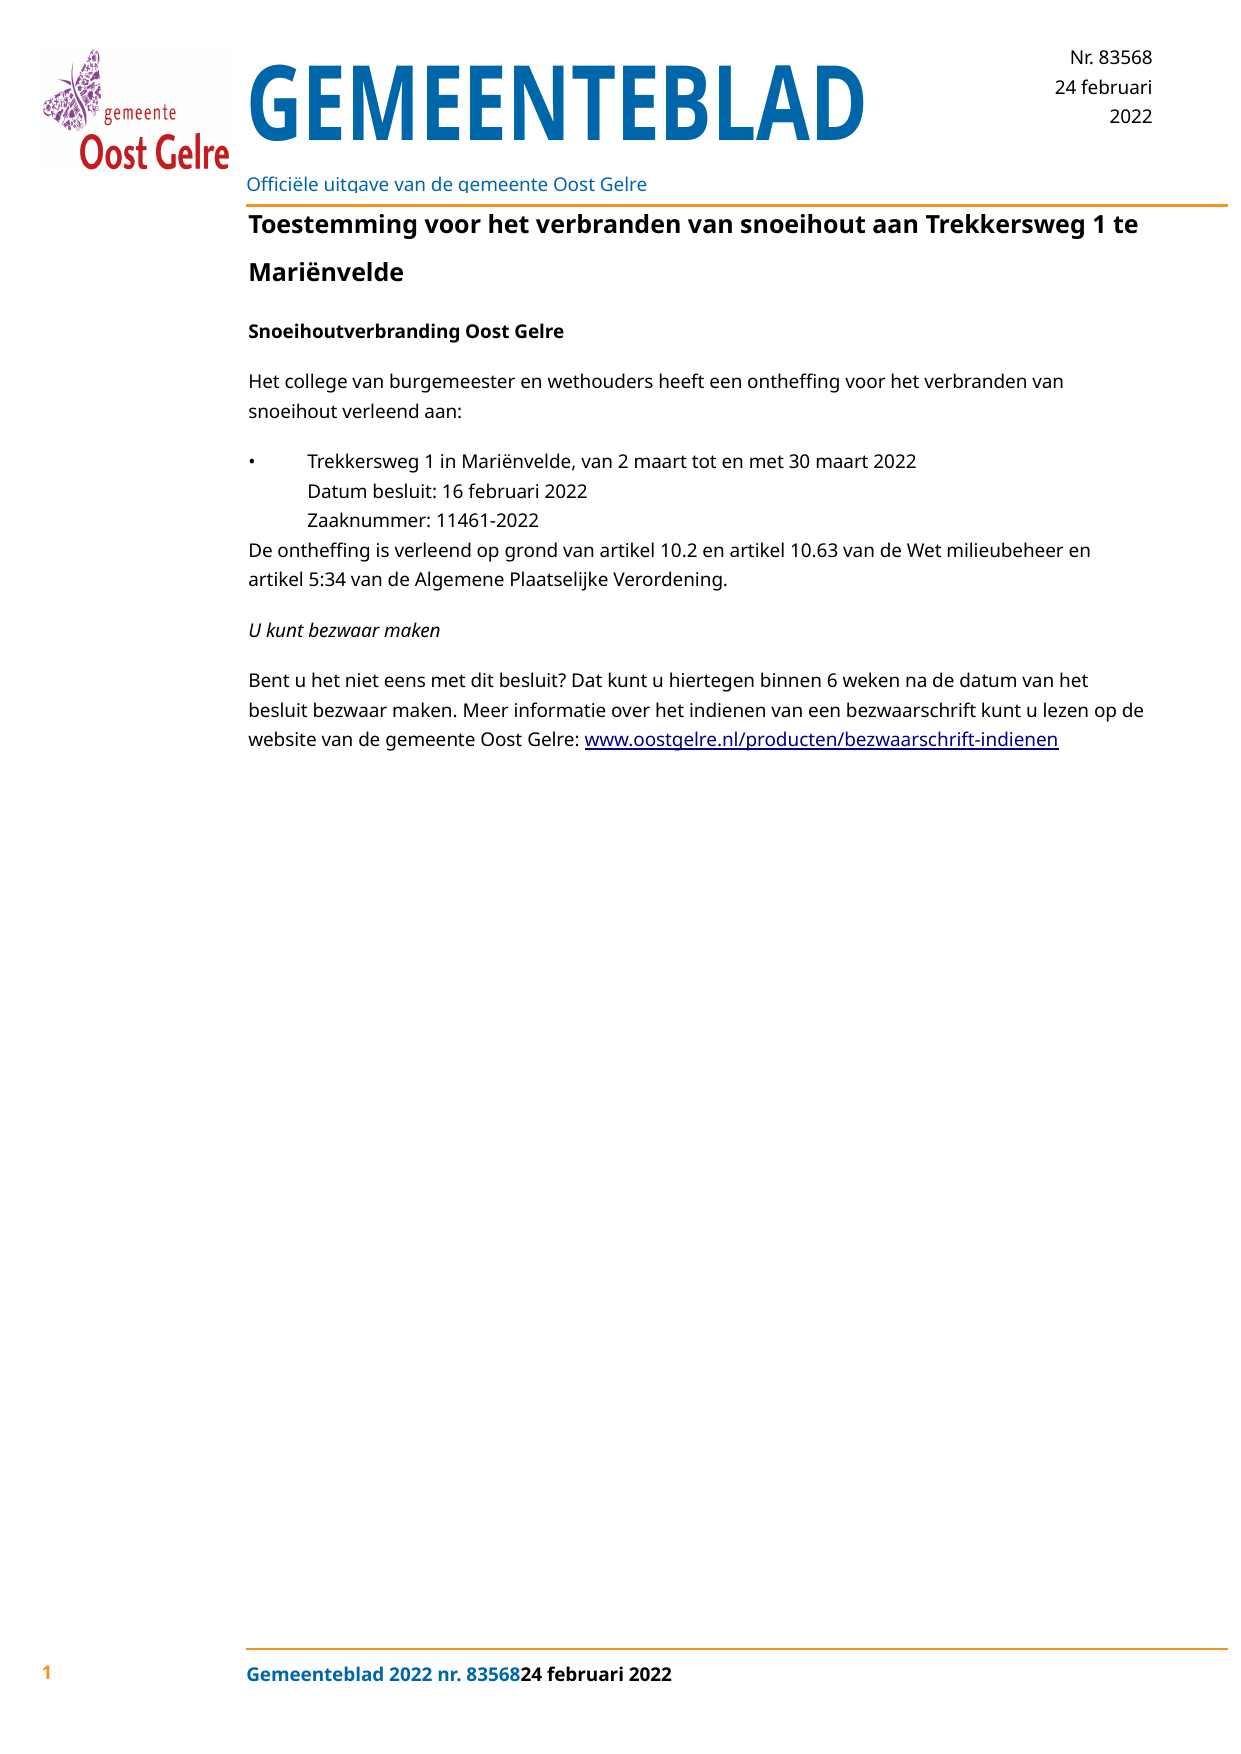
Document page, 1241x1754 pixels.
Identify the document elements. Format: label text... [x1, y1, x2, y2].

list Datum besluit: 16 februari 2022 [248, 478, 1152, 504]
text Het college van burgemeester en wethouders heeft een ontheffing voor het verbranden van snoeihout verleend aan: [248, 368, 1152, 424]
picture [41, 47, 231, 172]
text De ontheffing is verleend op grond van artikel 10.2 en artikel 10.63 van de Wet milieubeheer en artikel 5:34 van de Algemene Plaatselijke Verordening. [248, 537, 1152, 592]
text Snoeihoutverbranding Oost Gelre [248, 318, 1152, 344]
text Bent u het niet eens met dit besluit? Dat kunt u hiertegen binnen 6 weken na de datum van het besluit bezwaar maken. Meer informatie over het indienen van een bezwaarschrift kunt u lezen op de website van de gemeente Oost Gelre: www.oostgelre.nl/producten/bezwaarschrift-indienen [248, 667, 1152, 752]
text U kunt bezwaar maken [248, 617, 1152, 643]
list Trekkersweg 1 in Mariënvelde, van 2 maart tot en met 30 maart 2022 [248, 448, 1152, 474]
list Zaaknummer: 11461-2022 [248, 507, 1152, 533]
text Toestemming voor het verbranden van snoeihout aan Trekkersweg 1 te Mariënvelde [248, 207, 1152, 288]
